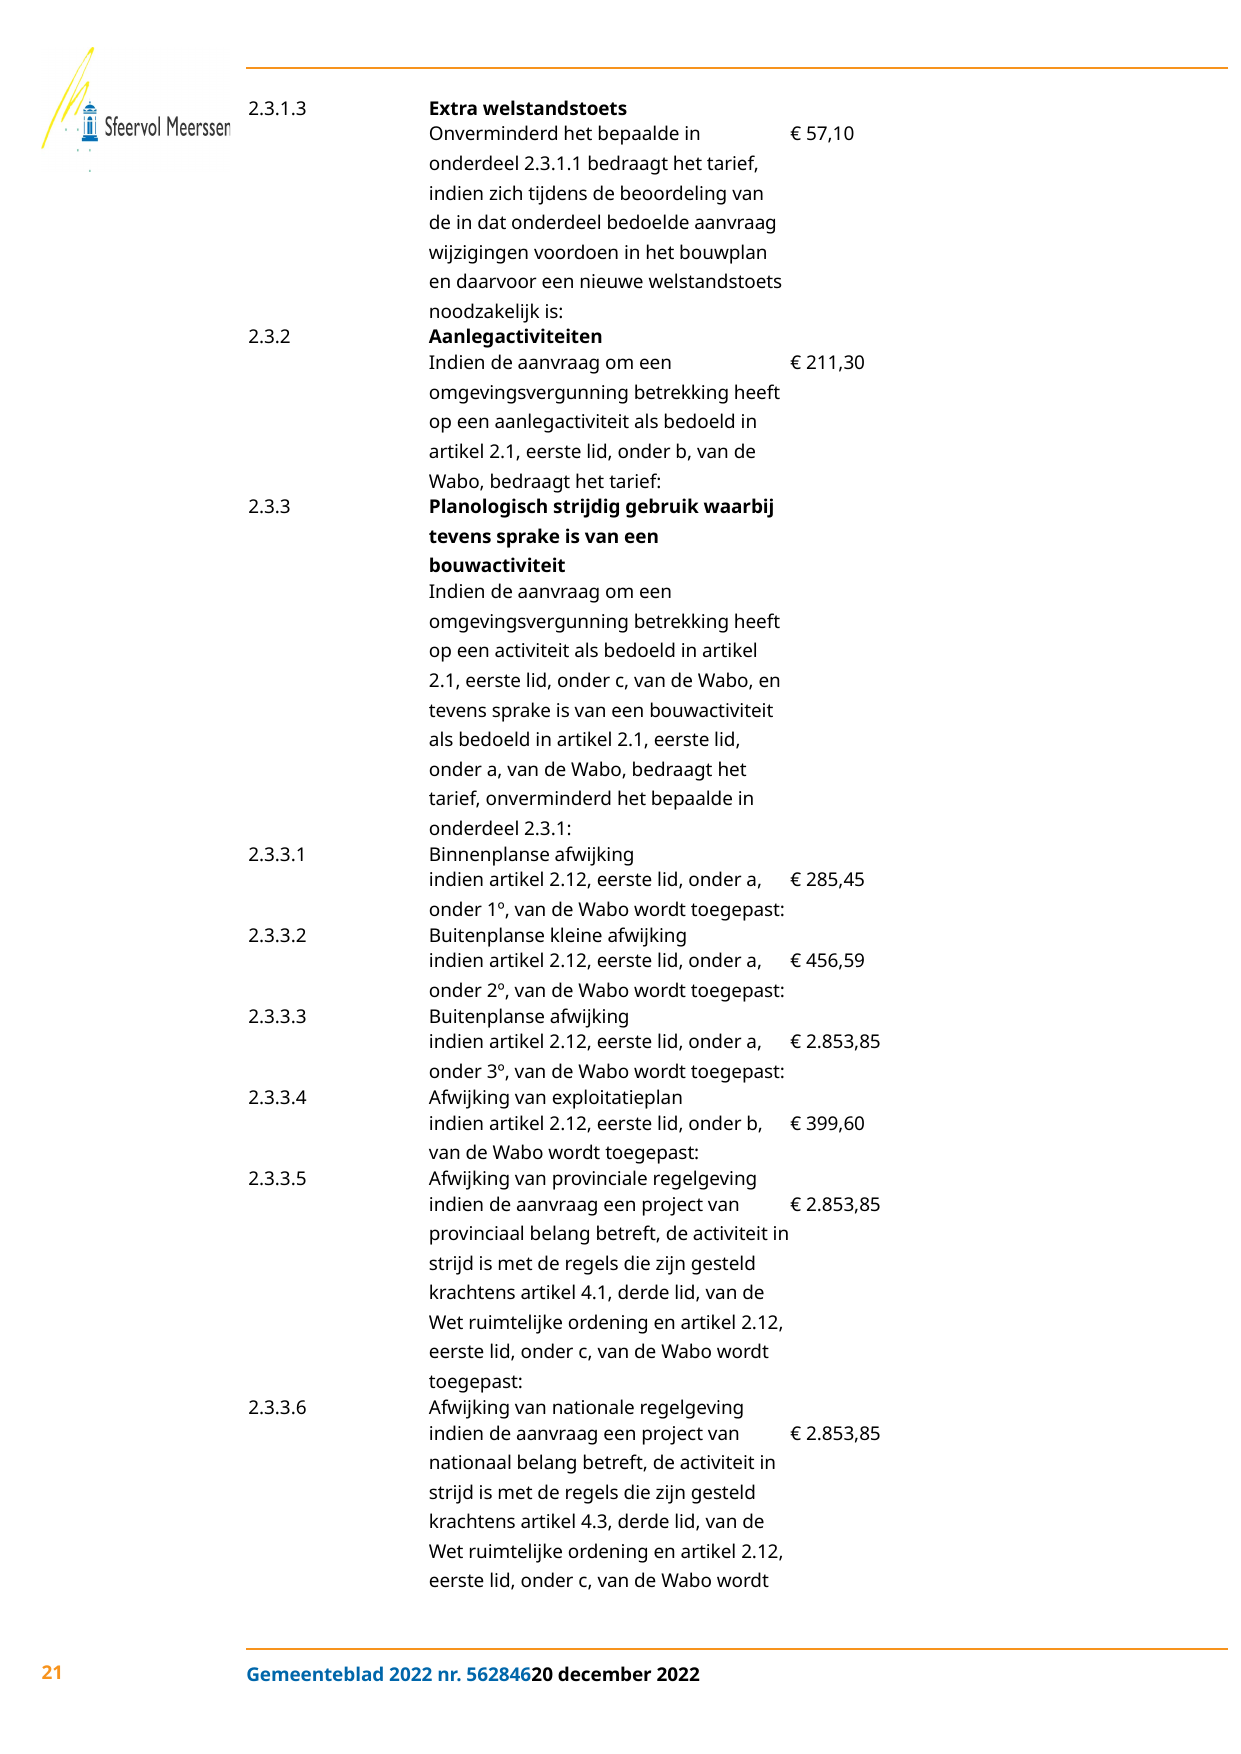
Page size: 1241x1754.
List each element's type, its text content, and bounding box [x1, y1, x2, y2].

picture [41, 47, 231, 172]
table_cell [790, 579, 1152, 841]
table_cell indien de aanvraag een project van nationaal belang betreft, de activiteit in strijd is met de regels die zijn gesteld krachtens artikel 4.3, derde lid, van de Wet ruimtelijke ordening en artikel 2.12, eerste lid, onder c, van de Wabo wordt [429, 1420, 790, 1593]
table_cell € 2.853,85 [790, 1420, 1152, 1593]
table_cell [248, 579, 429, 841]
table_cell [790, 494, 1152, 578]
table_cell Planologisch strijdig gebruik waarbij tevens sprake is van een bouwactiviteit [429, 494, 790, 578]
table_cell € 2.853,85 [790, 1191, 1152, 1394]
table_cell Aanlegactiviteiten [429, 324, 790, 349]
table_cell 2.3.3.5 [248, 1165, 429, 1191]
table_cell € 285,45 [790, 867, 1152, 922]
table_cell Afwijking van provinciale regelgeving [429, 1165, 790, 1191]
table_cell indien artikel 2.12, eerste lid, onder a, onder 2º, van de Wabo wordt toegepast: [429, 948, 790, 1003]
table_cell 2.3.3.6 [248, 1394, 429, 1420]
table_cell Afwijking van nationale regelgeving [429, 1394, 790, 1420]
table_cell [248, 1110, 429, 1165]
table_cell € 57,10 [790, 121, 1152, 324]
table_cell 2.3.3.2 [248, 922, 429, 948]
table_cell [248, 867, 429, 922]
table_cell Onverminderd het bepaalde in onderdeel 2.3.1.1 bedraagt het tarief, indien zich tijdens de beoordeling van de in dat onderdeel bedoelde aanvraag wijzigingen voordoen in het bouwplan en daarvoor een nieuwe welstandstoets noodzakelijk is: [429, 121, 790, 324]
table_cell € 211,30 [790, 350, 1152, 493]
table_cell [248, 948, 429, 1003]
table_cell [248, 1029, 429, 1084]
table_cell 2.3.3.1 [248, 841, 429, 867]
table_cell 2.3.3.3 [248, 1003, 429, 1029]
table_cell [248, 1191, 429, 1394]
table_cell [790, 95, 1152, 121]
table_cell indien de aanvraag een project van provinciaal belang betreft, de activiteit in strijd is met de regels die zijn gesteld krachtens artikel 4.1, derde lid, van de Wet ruimtelijke ordening en artikel 2.12, eerste lid, onder c, van de Wabo wordt toegepast: [429, 1191, 790, 1394]
table_cell [790, 1084, 1152, 1110]
table_cell Binnenplanse afwijking [429, 841, 790, 867]
table_cell 2.3.3 [248, 494, 429, 578]
table_cell indien artikel 2.12, eerste lid, onder b, van de Wabo wordt toegepast: [429, 1110, 790, 1165]
table_cell € 456,59 [790, 948, 1152, 1003]
table_cell [790, 841, 1152, 867]
table_cell € 399,60 [790, 1110, 1152, 1165]
table_cell [248, 350, 429, 493]
table_cell Indien de aanvraag om een omgevingsvergunning betrekking heeft op een aanlegactiviteit als bedoeld in artikel 2.1, eerste lid, onder b, van de Wabo, bedraagt het tarief: [429, 350, 790, 493]
table_cell € 2.853,85 [790, 1029, 1152, 1084]
table_cell Extra welstandstoets [429, 95, 790, 121]
table_cell 2.3.2 [248, 324, 429, 349]
table_cell [790, 1165, 1152, 1191]
table_cell [790, 1394, 1152, 1420]
table_cell indien artikel 2.12, eerste lid, onder a, onder 3º, van de Wabo wordt toegepast: [429, 1029, 790, 1084]
table_cell 2.3.3.4 [248, 1084, 429, 1110]
table_cell [248, 121, 429, 324]
table_cell [790, 324, 1152, 349]
table_cell [790, 922, 1152, 948]
table_cell Buitenplanse kleine afwijking [429, 922, 790, 948]
table_cell indien artikel 2.12, eerste lid, onder a, onder 1º, van de Wabo wordt toegepast: [429, 867, 790, 922]
table_cell Indien de aanvraag om een omgevingsvergunning betrekking heeft op een activiteit als bedoeld in artikel 2.1, eerste lid, onder c, van de Wabo, en tevens sprake is van een bouwactiviteit als bedoeld in artikel 2.1, eerste lid, onder a, van de Wabo, bedraagt het tarief, onverminderd het bepaalde in onderdeel 2.3.1: [429, 579, 790, 841]
table_cell Afwijking van exploitatieplan [429, 1084, 790, 1110]
table_cell [248, 1420, 429, 1593]
table_cell 2.3.1.3 [248, 95, 429, 121]
table_cell [790, 1003, 1152, 1029]
table_cell Buitenplanse afwijking [429, 1003, 790, 1029]
